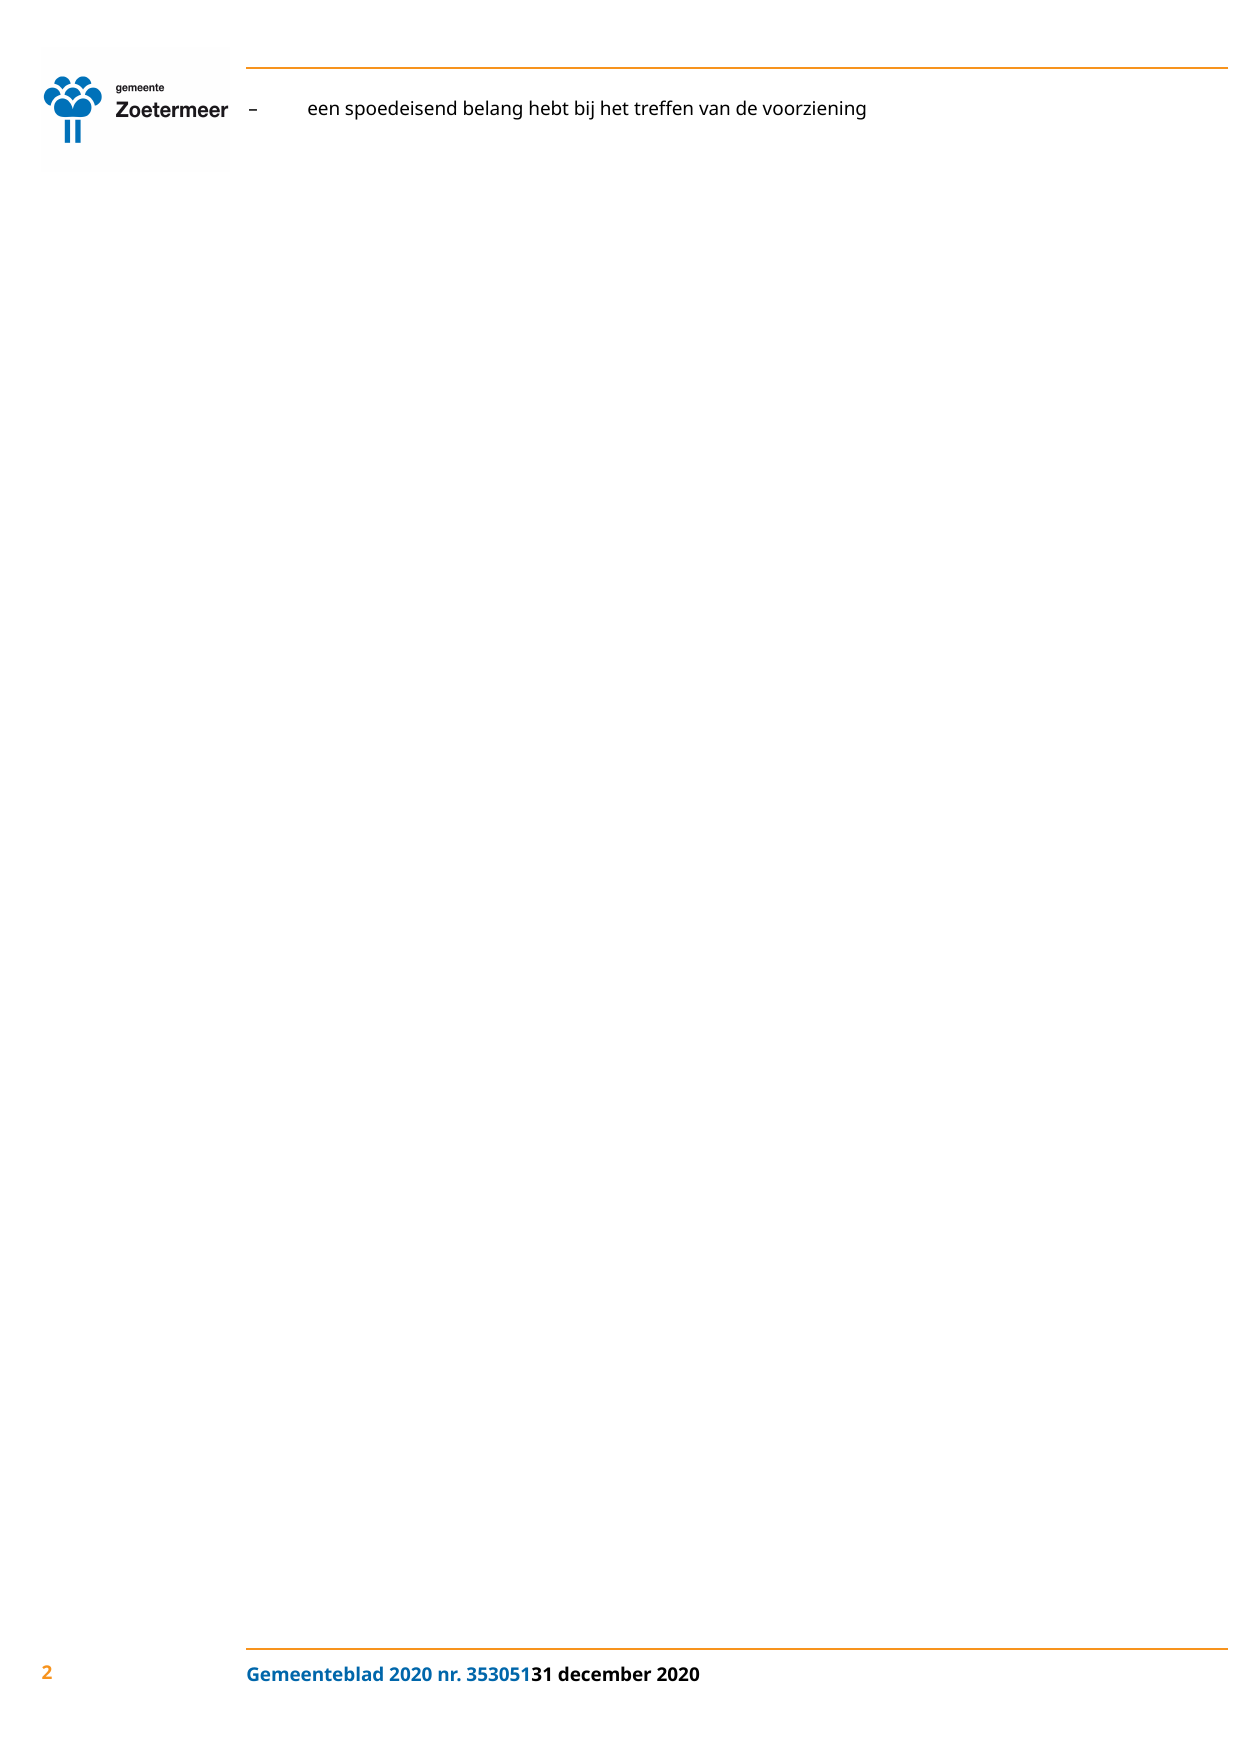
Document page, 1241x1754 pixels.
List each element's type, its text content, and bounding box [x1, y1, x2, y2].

picture [41, 47, 231, 172]
list een spoedeisend belang hebt bij het treffen van de voorziening [248, 95, 1152, 121]
